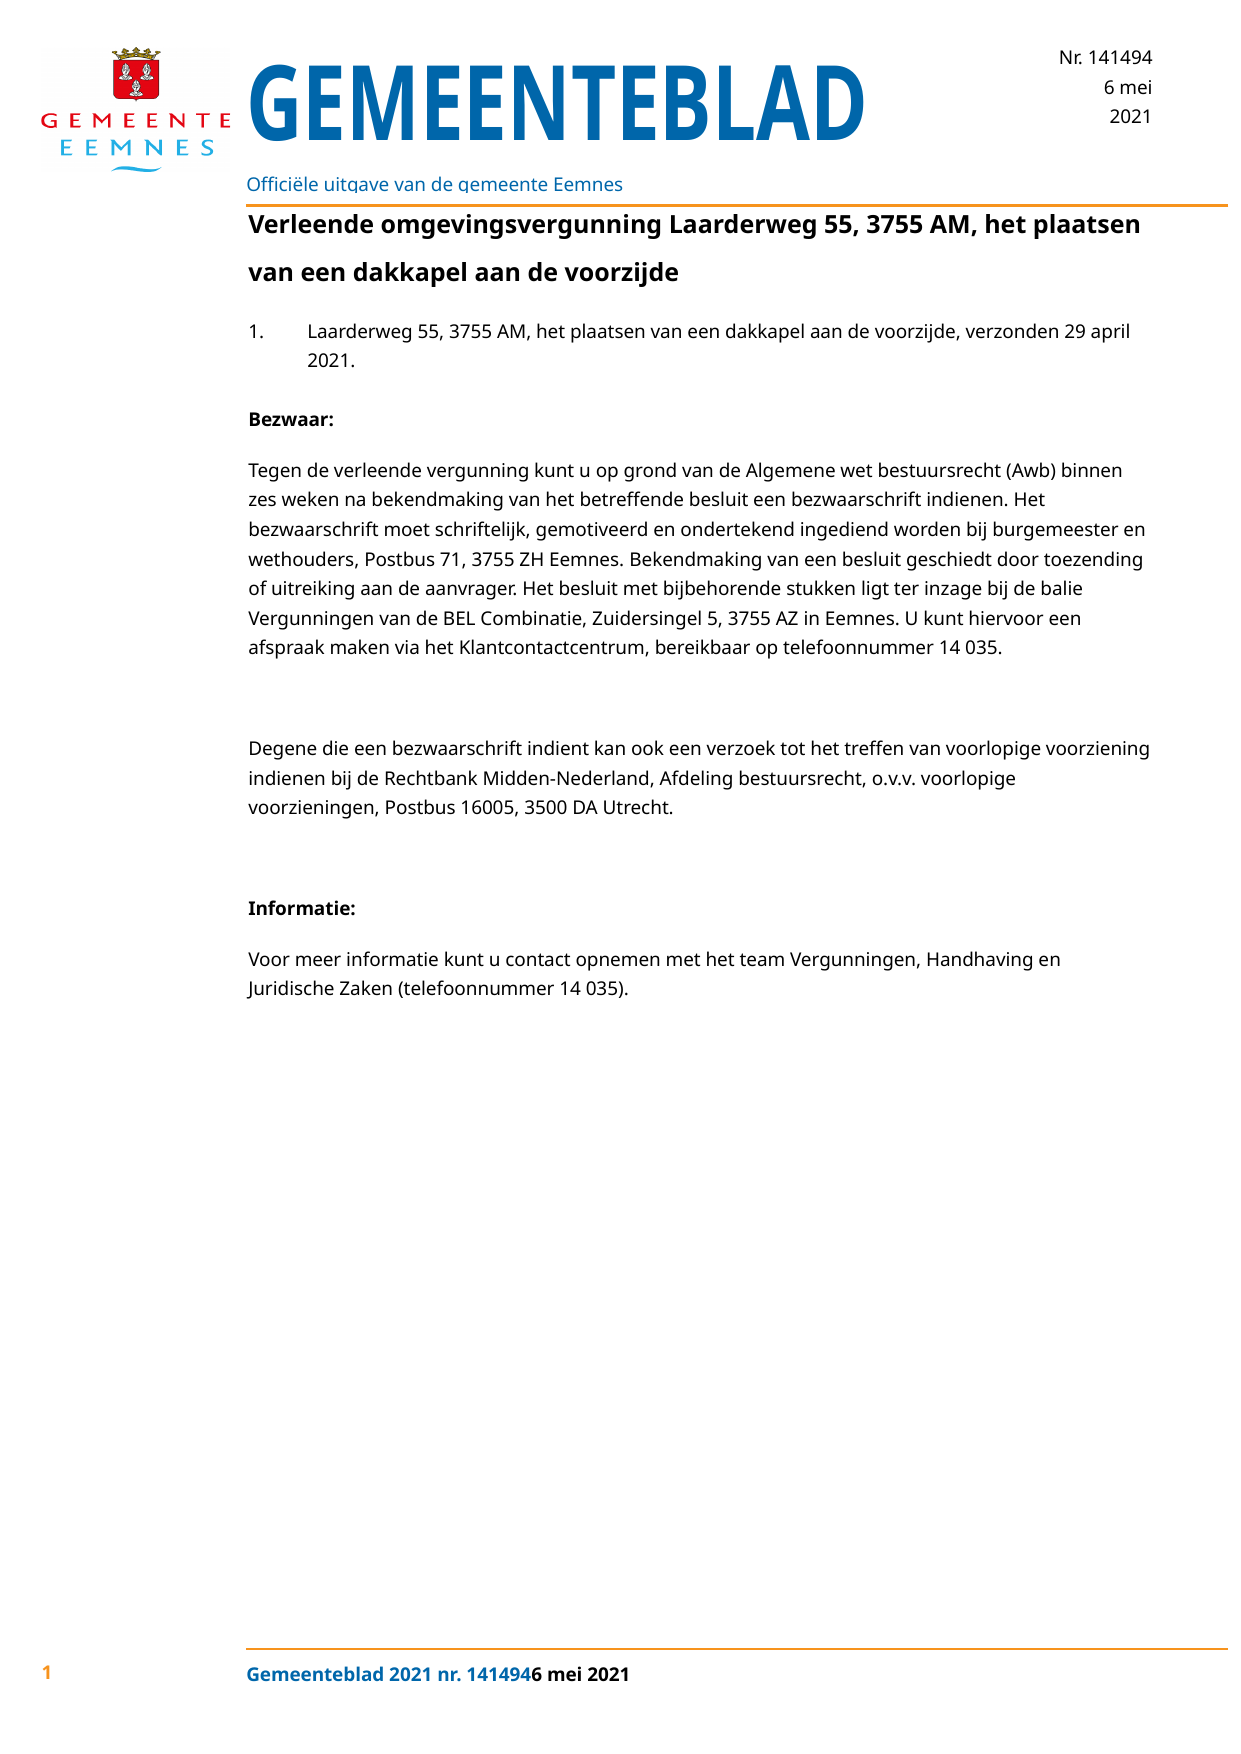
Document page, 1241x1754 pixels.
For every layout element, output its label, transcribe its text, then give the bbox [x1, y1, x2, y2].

text Informatie: [248, 895, 1152, 921]
text Verleende omgevingsvergunning Laarderweg 55, 3755 AM, het plaatsen van een dakkapel aan de voorzijde [248, 207, 1152, 288]
list Laarderweg 55, 3755 AM, het plaatsen van een dakkapel aan de voorzijde, verzonden 29 april 2021. [248, 318, 1152, 373]
text Tegen de verleende vergunning kunt u op grond van de Algemene wet bestuursrecht (Awb) binnen zes weken na bekendmaking van het betreffende besluit een bezwaarschrift indienen. Het bezwaarschrift moet schriftelijk, gemotiveerd en ondertekend ingediend worden bij burgemeester en wethouders, Postbus 71, 3755 ZH Eemnes. Bekendmaking van een besluit geschiedt door toezending of uitreiking aan de aanvrager. Het besluit met bijbehorende stukken ligt ter inzage bij de balie Vergunningen van de BEL Combinatie, Zuidersingel 5, 3755 AZ in Eemnes. U kunt hiervoor een afspraak maken via het Klantcontactcentrum, bereikbaar op telefoonnummer 14 035. [248, 457, 1152, 660]
picture [41, 47, 231, 172]
text Bezwaar: [248, 407, 1152, 432]
text Degene die een bezwaarschrift indient kan ook een verzoek tot het treffen van voorlopige voorziening indienen bij de Rechtbank Midden-Nederland, Afdeling bestuursrecht, o.v.v. voorlopige voorzieningen, Postbus 16005, 3500 DA Utrecht. [248, 735, 1152, 820]
text Voor meer informatie kunt u contact opnemen met het team Vergunningen, Handhaving en Juridische Zaken (telefoonnummer 14 035). [248, 946, 1152, 1001]
